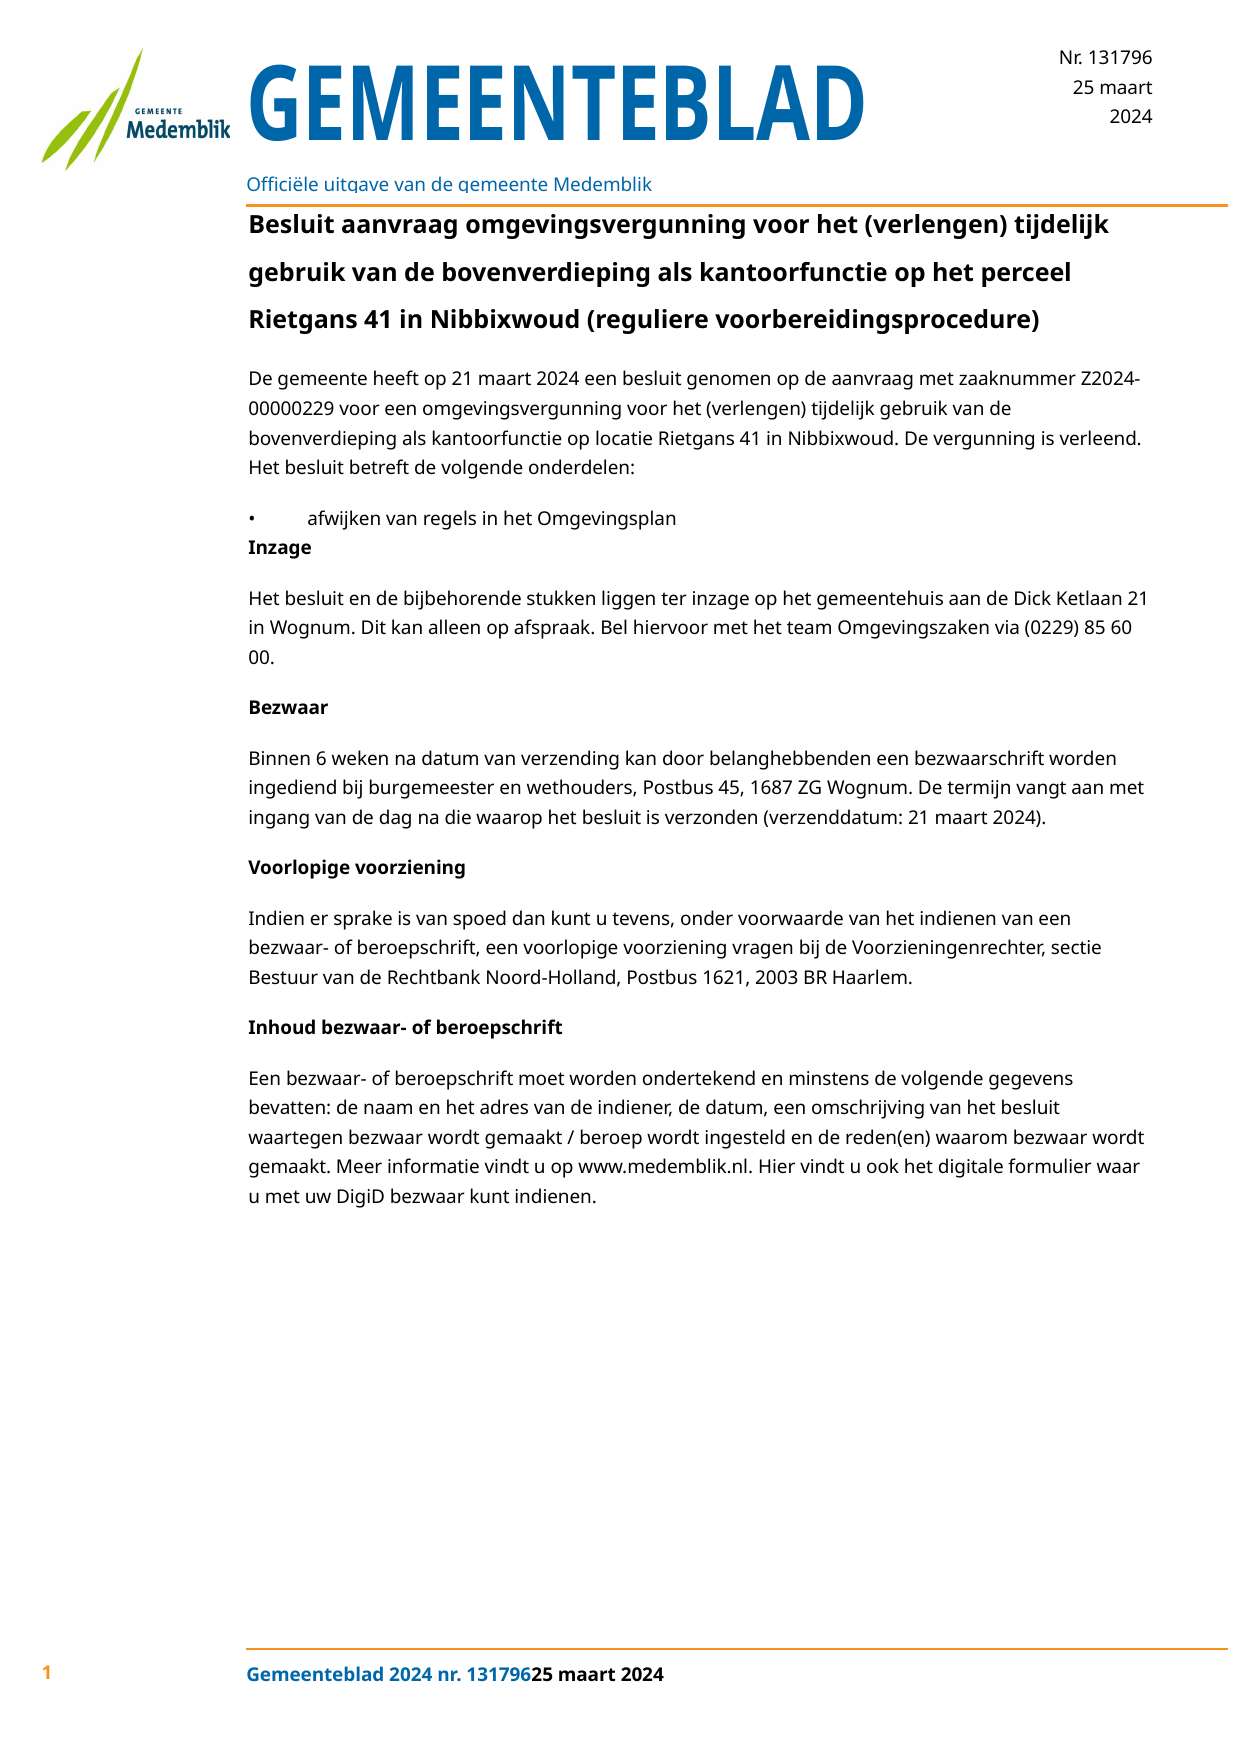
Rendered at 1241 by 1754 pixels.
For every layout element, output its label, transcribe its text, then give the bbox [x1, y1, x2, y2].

text Binnen 6 weken na datum van verzending kan door belanghebbenden een bezwaarschrift worden ingediend bij burgemeester en wethouders, Postbus 45, 1687 ZG Wognum. De termijn vangt aan met ingang van de dag na die waarop het besluit is verzonden (verzenddatum: 21 maart 2024). [248, 745, 1152, 829]
text Inhoud bezwaar- of beroepschrift [248, 1014, 1152, 1040]
text Besluit aanvraag omgevingsvergunning voor het (verlengen) tijdelijk gebruik van de bovenverdieping als kantoorfunctie op het perceel Rietgans 41 in Nibbixwoud (reguliere voorbereidingsprocedure) [248, 207, 1152, 336]
text Voorlopige voorziening [248, 854, 1152, 880]
text Het besluit en de bijbehorende stukken liggen ter inzage op het gemeentehuis aan de Dick Ketlaan 21 in Wognum. Dit kan alleen op afspraak. Bel hiervoor met het team Omgevingszaken via (0229) 85 60 00. [248, 585, 1152, 669]
text Bezwaar [248, 694, 1152, 720]
picture [41, 47, 231, 172]
text Indien er sprake is van spoed dan kunt u tevens, onder voorwaarde van het indienen van een bezwaar- of beroepschrift, een voorlopige voorziening vragen bij de Voorzieningenrechter, sectie Bestuur van de Rechtbank Noord-Holland, Postbus 1621, 2003 BR Haarlem. [248, 905, 1152, 989]
list afwijken van regels in het Omgevingsplan [248, 505, 1152, 530]
text Inzage [248, 534, 1152, 560]
text Een bezwaar- of beroepschrift moet worden ondertekend en minstens de volgende gegevens bevatten: de naam en het adres van de indiener, de datum, een omschrijving van het besluit waartegen bezwaar wordt gemaakt / beroep wordt ingesteld en de reden(en) waarom bezwaar wordt gemaakt. Meer informatie vindt u op www.medemblik.nl. Hier vindt u ook het digitale formulier waar u met uw DigiD bezwaar kunt indienen. [248, 1065, 1152, 1209]
text De gemeente heeft op 21 maart 2024 een besluit genomen op de aanvraag met zaaknummer Z2024-00000229 voor een omgevingsvergunning voor het (verlengen) tijdelijk gebruik van de bovenverdieping als kantoorfunctie op locatie Rietgans 41 in Nibbixwoud. De vergunning is verleend. Het besluit betreft de volgende onderdelen: [248, 366, 1152, 480]
